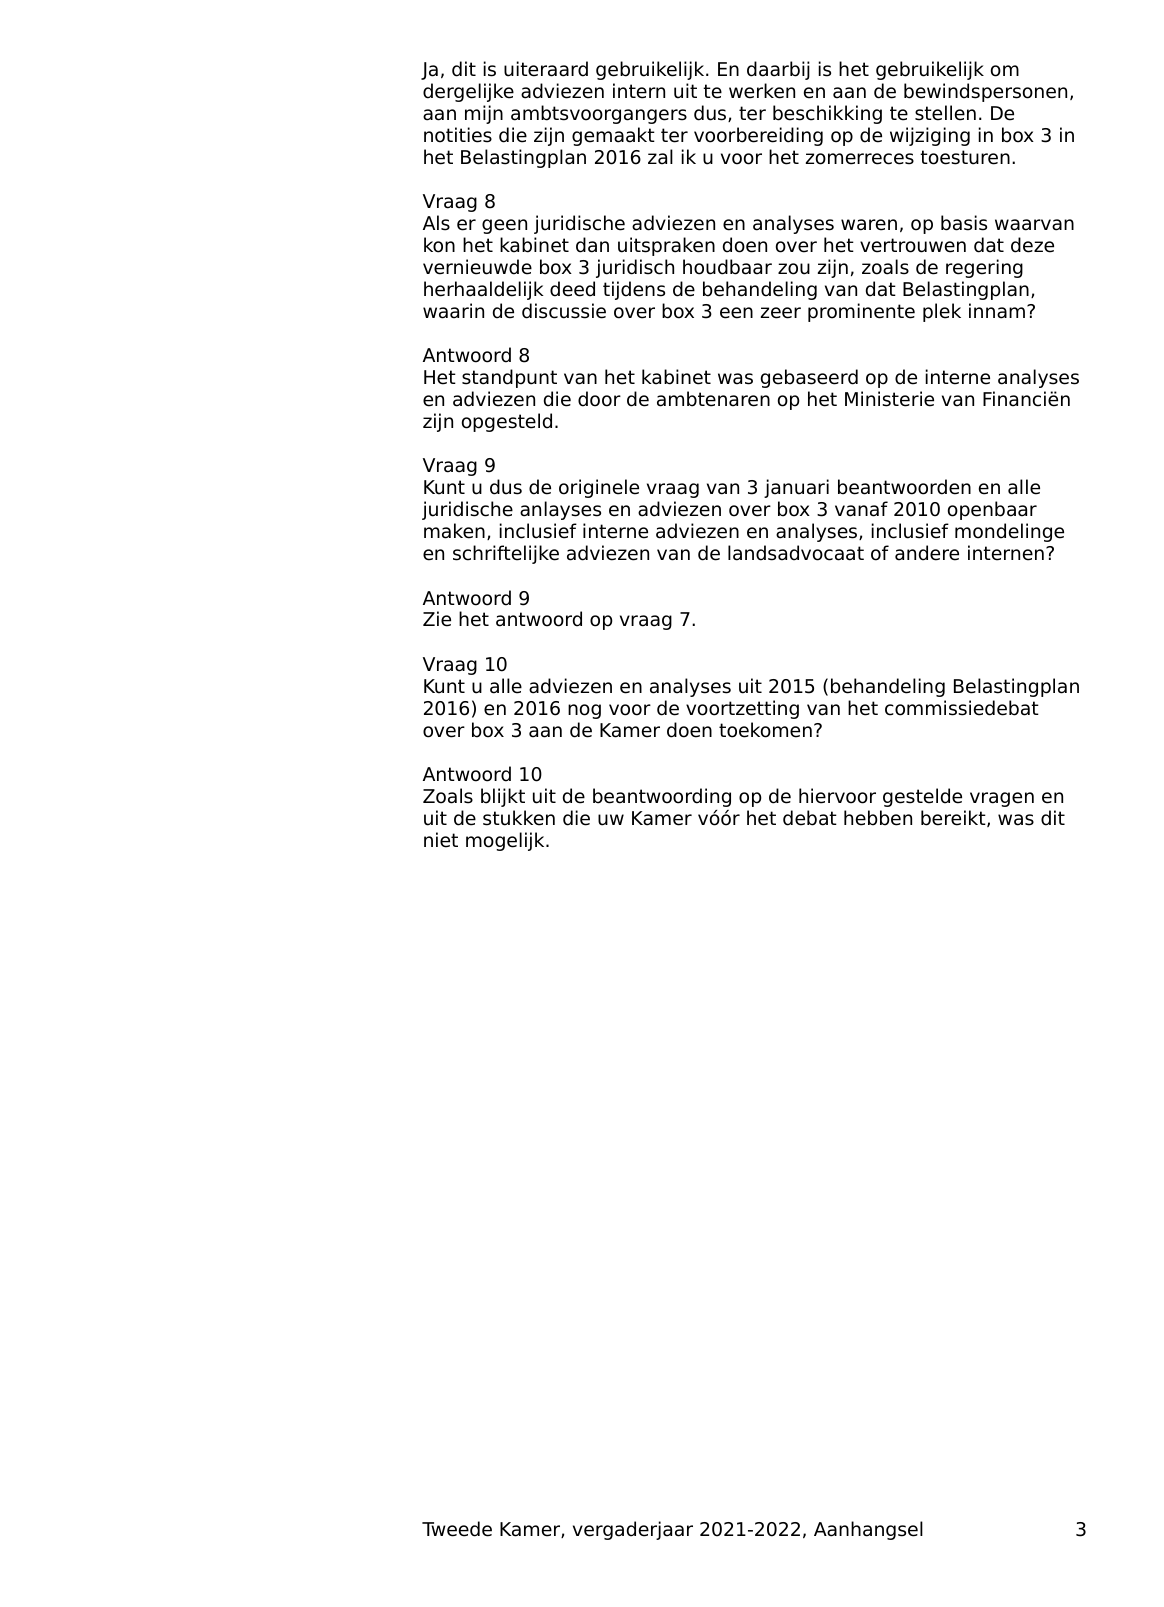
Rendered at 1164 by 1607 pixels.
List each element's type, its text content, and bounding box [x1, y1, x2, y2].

text Zie het antwoord op vraag 7. [422, 609, 1087, 631]
text Vraag 10 [422, 653, 1087, 676]
text Zoals blijkt uit de beantwoording op de hiervoor gestelde vragen en uit de stukken die uw Kamer vóór het debat hebben bereikt, was dit niet mogelijk. [422, 786, 1087, 852]
text Antwoord 9 [422, 587, 1087, 609]
text Kunt u dus de originele vraag van 3 januari beantwoorden en alle juridische anlayses en adviezen over box 3 vanaf 2010 openbaar maken, inclusief interne adviezen en analyses, inclusief mondelinge en schriftelijke adviezen van de landsadvocaat of andere internen? [422, 477, 1087, 565]
text Kunt u alle adviezen en analyses uit 2015 (behandeling Belastingplan 2016) en 2016 nog voor de voortzetting van het commissiedebat over box 3 aan de Kamer doen toekomen? [422, 676, 1087, 741]
text Vraag 9 [422, 455, 1087, 477]
text Als er geen juridische adviezen en analyses waren, op basis waarvan kon het kabinet dan uitspraken doen over het vertrouwen dat deze vernieuwde box 3 juridisch houdbaar zou zijn, zoals de regering herhaaldelijk deed tijdens de behandeling van dat Belastingplan, waarin de discussie over box 3 een zeer prominente plek innam? [422, 213, 1087, 323]
text Antwoord 10 [422, 764, 1087, 786]
text Ja, dit is uiteraard gebruikelijk. En daarbij is het gebruikelijk om dergelijke adviezen intern uit te werken en aan de bewindspersonen, aan mijn ambtsvoorgangers dus, ter beschikking te stellen. De notities die zijn gemaakt ter voorbereiding op de wijziging in box 3 in het Belastingplan 2016 zal ik u voor het zomerreces toesturen. [422, 59, 1087, 169]
text Het standpunt van het kabinet was gebaseerd op de interne analyses en adviezen die door de ambtenaren op het Ministerie van Financiën zijn opgesteld. [422, 367, 1087, 433]
text Vraag 8 [422, 191, 1087, 213]
text Antwoord 8 [422, 345, 1087, 367]
